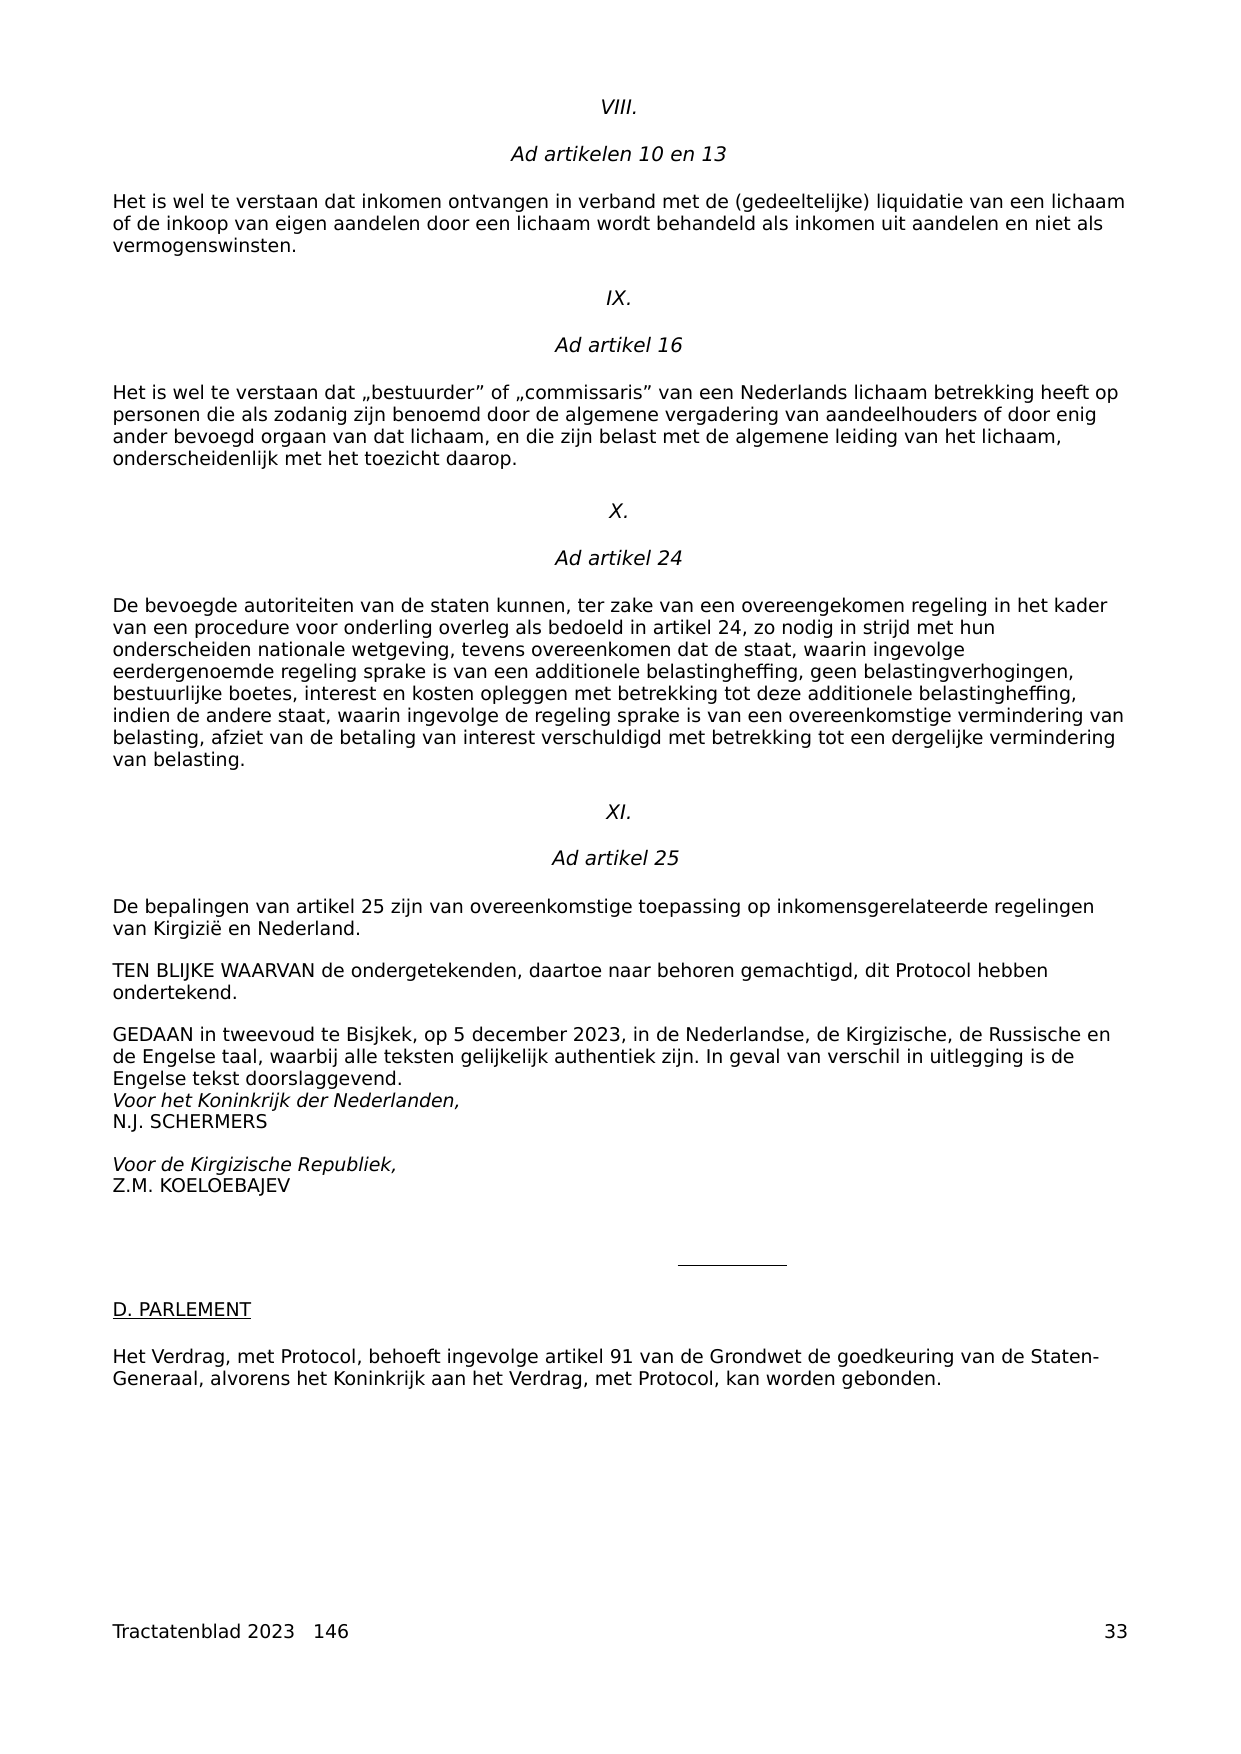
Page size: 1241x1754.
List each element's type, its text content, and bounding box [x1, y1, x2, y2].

text De bevoegde autoriteiten van de staten kunnen, ter zake van een overeengekomen regeling in het kader van een procedure voor onderling overleg als bedoeld in artikel 24, zo nodig in strijd met hun onderscheiden nationale wetgeving, tevens overeenkomen dat de staat, waarin ingevolge eerdergenoemde regeling sprake is van een additionele belastingheffing, geen belastingverhogingen, bestuurlijke boetes, interest en kosten opleggen met betrekking tot deze additionele belastingheffing, indien de andere staat, waarin ingevolge de regeling sprake is van een overeenkomstige vermindering van belasting, afziet van de betaling van interest verschuldigd met betrekking tot een dergelijke vermindering van belasting. [112, 595, 1128, 771]
text Het Verdrag, met Protocol, behoeft ingevolge artikel 91 van de Grondwet de goedkeuring van de Staten-Generaal, alvorens het Koninkrijk aan het Verdrag, met Protocol, kan worden gebonden. [112, 1346, 1128, 1390]
text Het is wel te verstaan dat „bestuurder” of „commissaris” van een Nederlands lichaam betrekking heeft op personen die als zodanig zijn benoemd door de algemene vergadering van aandeelhouders of door enig ander bevoegd orgaan van dat lichaam, en die zijn belast met de algemene leiding van het lichaam, onderscheidenlijk met het toezicht daarop. [112, 382, 1128, 470]
text GEDAAN in tweevoud te Bisjkek, op 5 december 2023, in de Nederlandse, de Kirgizische, de Russische en de Engelse taal, waarbij alle teksten gelijkelijk authentiek zijn. In geval van verschil in uitlegging is de Engelse tekst doorslaggevend. [112, 1023, 1128, 1089]
text De bepalingen van artikel 25 zijn van overeenkomstige toepassing op inkomensgerelateerde regelingen van Kirgizië en Nederland. [112, 896, 1128, 939]
subtitle VIII. Ad artikelen 10 en 13 [112, 96, 1128, 166]
text Voor het Koninkrijk der Nederlanden, N.J. SCHERMERS [112, 1089, 1128, 1133]
text TEN BLIJKE WAARVAN de ondergetekenden, daartoe naar behoren gemachtigd, dit Protocol hebben ondertekend. [112, 959, 1128, 1003]
subtitle D. PARLEMENT [112, 1299, 1128, 1321]
text Voor de Kirgizische Republiek, Z.M. KOELOEBAJEV [112, 1153, 1128, 1197]
text Het is wel te verstaan dat inkomen ontvangen in verband met de (gedeeltelijke) liquidatie van een lichaam of de inkoop van eigen aandelen door een lichaam wordt behandeld als inkomen uit aandelen en niet als vermogenswinsten. [112, 191, 1128, 257]
subtitle XI. Ad artikel 25 [112, 801, 1128, 871]
subtitle X. Ad artikel 24 [112, 500, 1128, 570]
subtitle IX. Ad artikel 16 [112, 287, 1128, 357]
